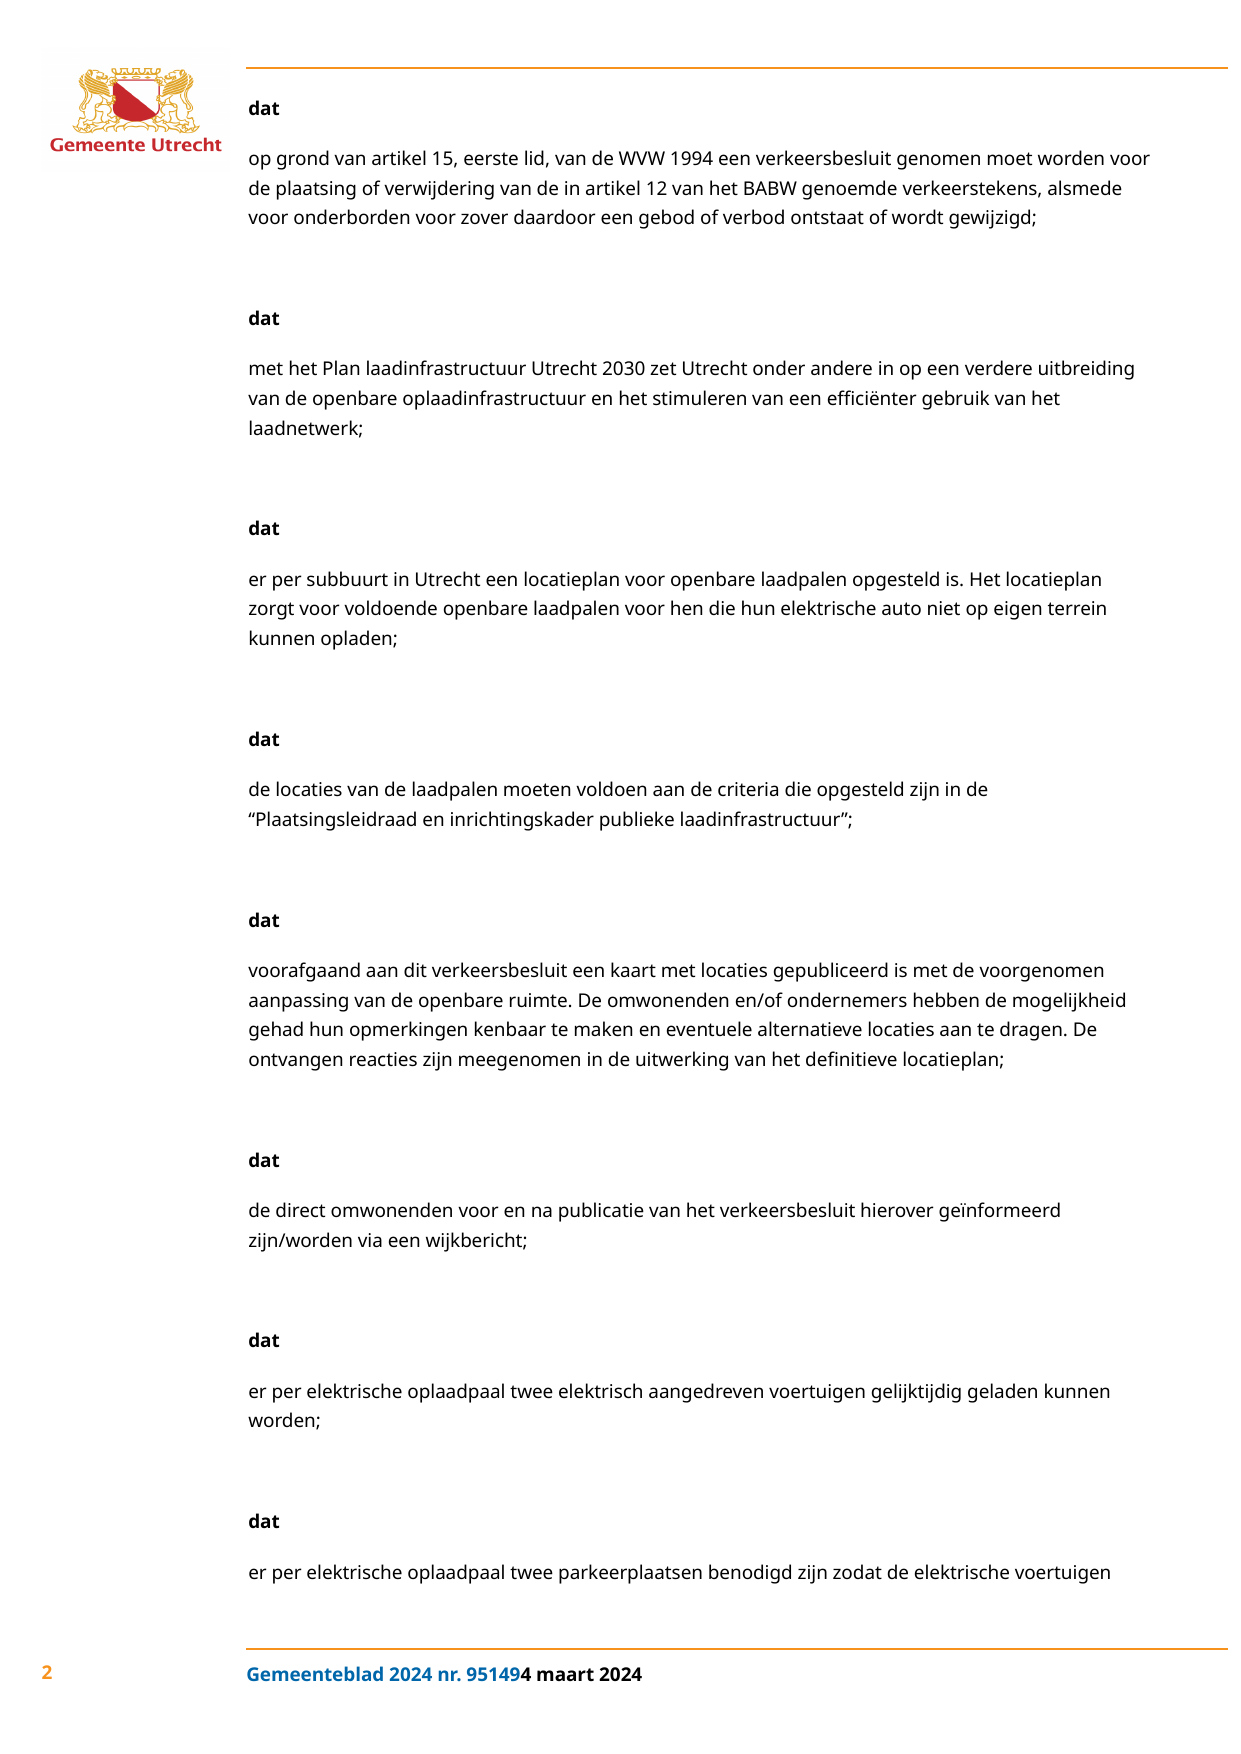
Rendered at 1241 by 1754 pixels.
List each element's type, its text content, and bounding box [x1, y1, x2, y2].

text er per elektrische oplaadpaal twee elektrisch aangedreven voertuigen gelijktijdig geladen kunnen worden; [248, 1378, 1152, 1433]
picture [41, 47, 231, 172]
text op grond van artikel 15, eerste lid, van de WVW 1994 een verkeersbesluit genomen moet worden voor de plaatsing of verwijdering van de in artikel 12 van het BABW genoemde verkeerstekens, alsmede voor onderborden voor zover daardoor een gebod of verbod ontstaat of wordt gewijzigd; [248, 145, 1152, 230]
text dat [248, 1508, 1152, 1534]
text er per elektrische oplaadpaal twee parkeerplaatsen benodigd zijn zodat de elektrische voertuigen [248, 1559, 1152, 1585]
text dat [248, 516, 1152, 541]
text dat [248, 95, 1152, 121]
text voorafgaand aan dit verkeersbesluit een kaart met locaties gepubliceerd is met de voorgenomen aanpassing van de openbare ruimte. De omwonenden en/of ondernemers hebben de mogelijkheid gehad hun opmerkingen kenbaar te maken en eventuele alternatieve locaties aan te dragen. De ontvangen reacties zijn meegenomen in de uitwerking van het definitieve locatieplan; [248, 957, 1152, 1072]
text de locaties van de laadpalen moeten voldoen aan de criteria die opgesteld zijn in de “Plaatsingsleidraad en inrichtingskader publieke laadinfrastructuur”; [248, 776, 1152, 832]
text de direct omwonenden voor en na publicatie van het verkeersbesluit hierover geïnformeerd zijn/worden via een wijkbericht; [248, 1197, 1152, 1253]
text dat [248, 907, 1152, 933]
text dat [248, 1147, 1152, 1173]
text met het Plan laadinfrastructuur Utrecht 2030 zet Utrecht onder andere in op een verdere uitbreiding van de openbare oplaadinfrastructuur en het stimuleren van een efficiënter gebruik van het laadnetwerk; [248, 356, 1152, 441]
text dat [248, 1328, 1152, 1353]
text dat [248, 305, 1152, 331]
text er per subbuurt in Utrecht een locatieplan voor openbare laadpalen opgesteld is. Het locatieplan zorgt voor voldoende openbare laadpalen voor hen die hun elektrische auto niet op eigen terrein kunnen opladen; [248, 566, 1152, 651]
text dat [248, 726, 1152, 752]
